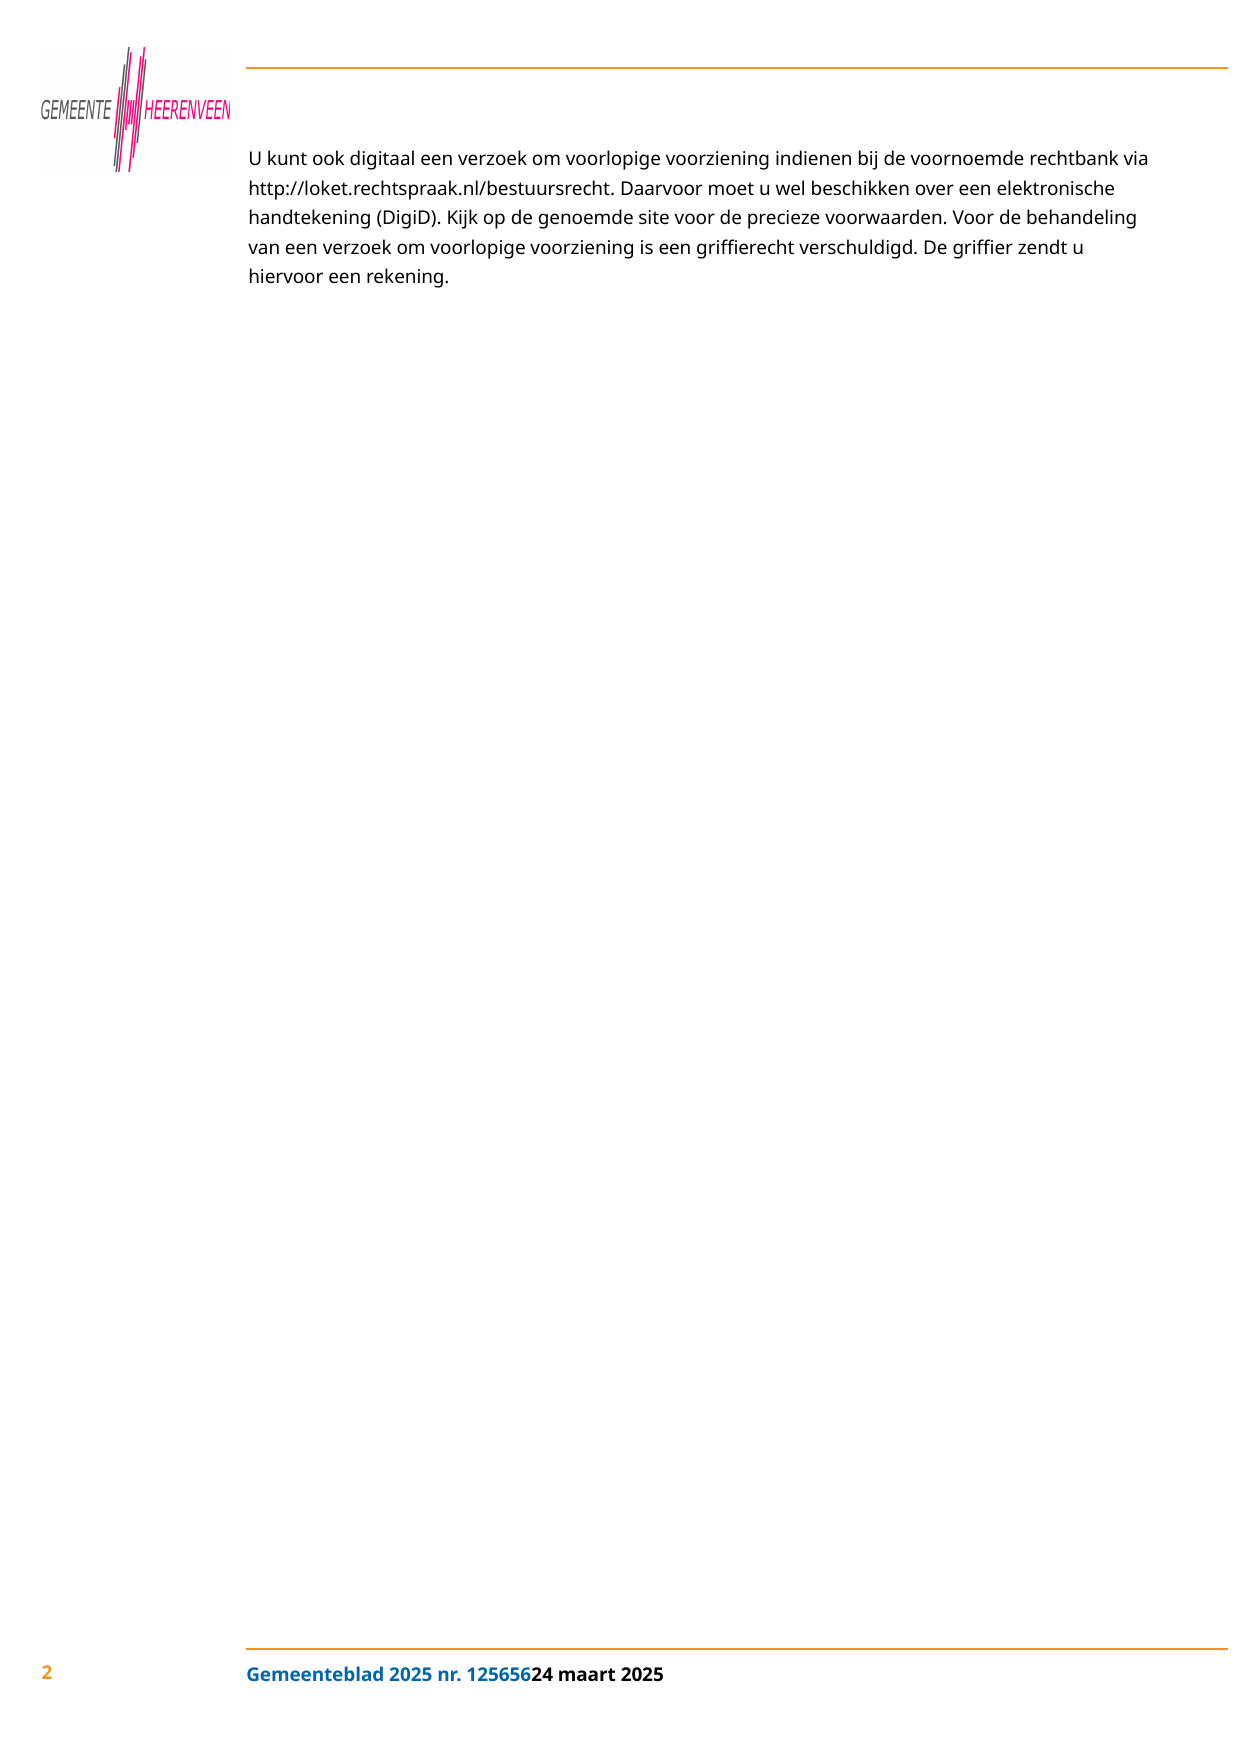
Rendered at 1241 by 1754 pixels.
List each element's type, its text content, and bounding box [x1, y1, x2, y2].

text U kunt ook digitaal een verzoek om voorlopige voorziening indienen bij de voornoemde rechtbank via http://loket.rechtspraak.nl/bestuursrecht. Daarvoor moet u wel beschikken over een elektronische handtekening (DigiD). Kijk op de genoemde site voor de precieze voorwaarden. Voor de behandeling van een verzoek om voorlopige voorziening is een griffierecht verschuldigd. De griffier zendt u hiervoor een rekening. [248, 145, 1152, 289]
picture [41, 47, 231, 172]
